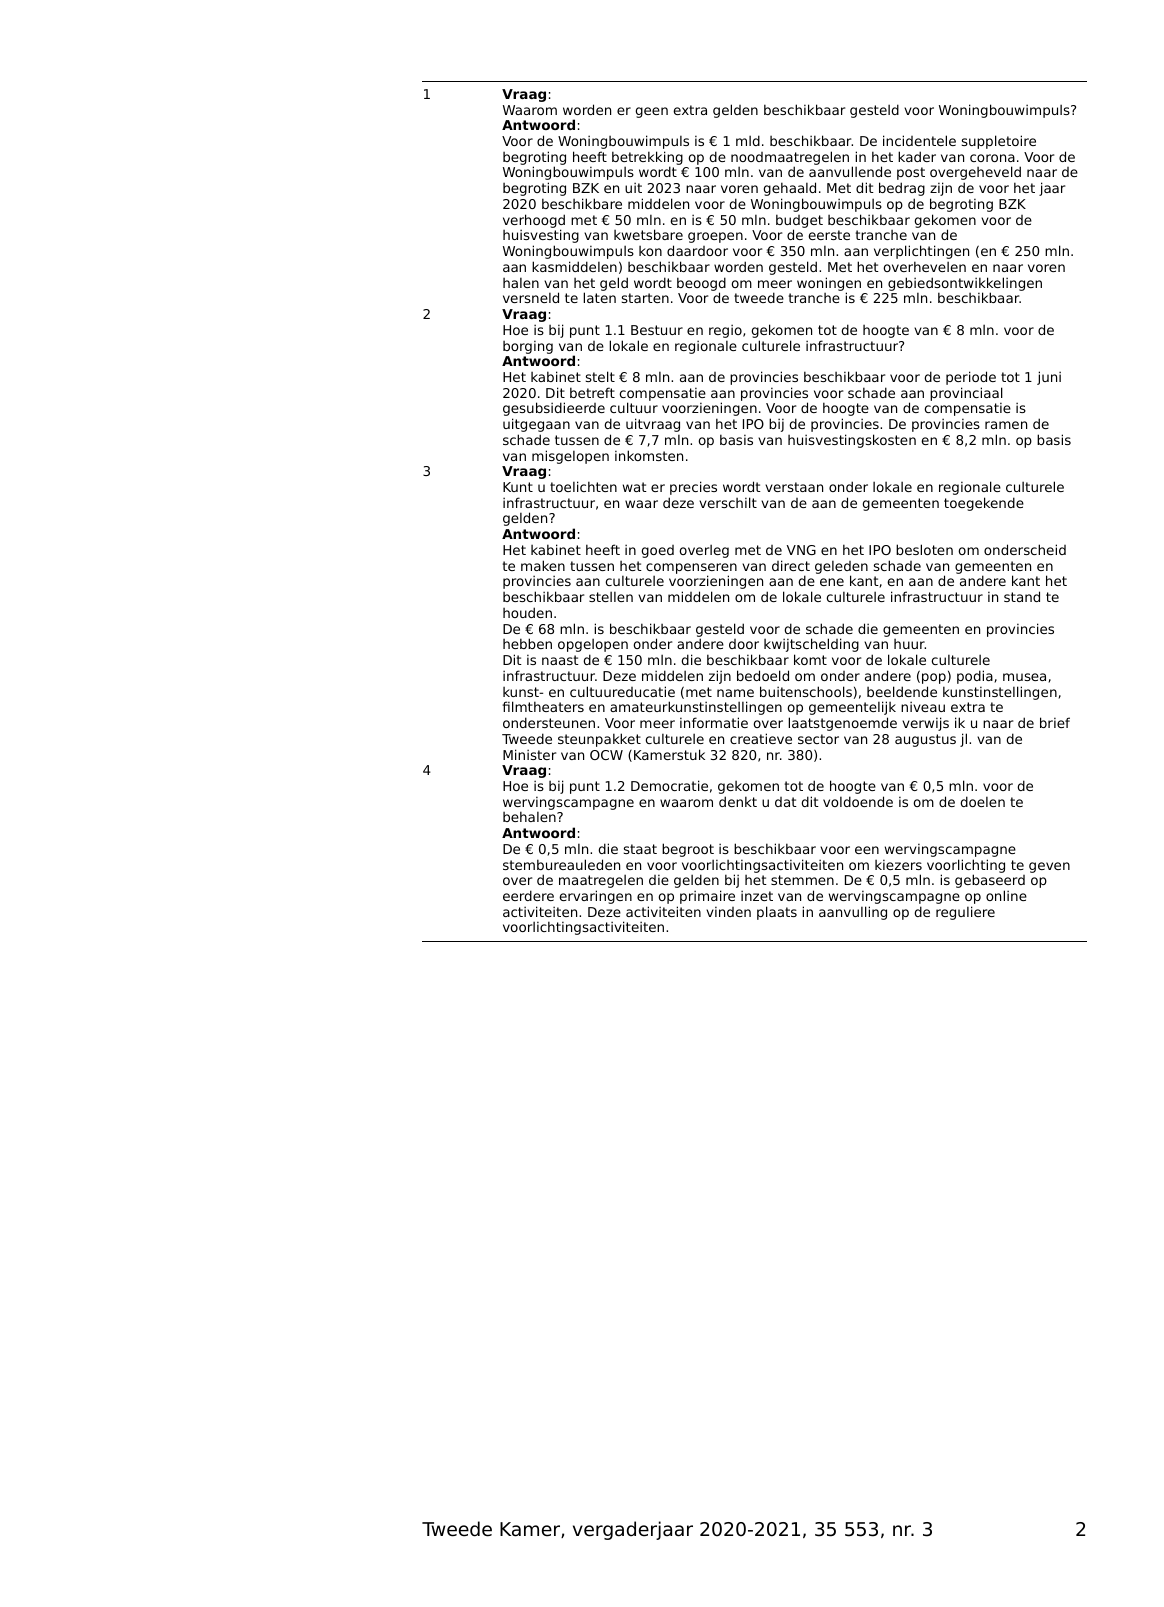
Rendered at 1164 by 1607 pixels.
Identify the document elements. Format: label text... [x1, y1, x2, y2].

table_cell 3 [422, 464, 496, 763]
table_cell Vraag: Kunt u toelichten wat er precies wordt verstaan onder lokale en regionale culturele infrastructuur, en waar deze verschilt van de aan de gemeenten toegekende gelden? Antwoord: Het kabinet heeft in goed overleg met de VNG en het IPO besloten om onderscheid te maken tussen het compenseren van direct geleden schade van gemeenten en provincies aan culturele voorzieningen aan de ene kant, en aan de andere kant het beschikbaar stellen van middelen om de lokale culturele infrastructuur in stand te houden. De € 68 mln. is beschikbaar gesteld voor de schade die gemeenten en provincies hebben opgelopen onder andere door kwijtschelding van huur. Dit is naast de € 150 mln. die beschikbaar komt voor de lokale culturele infrastructuur. Deze middelen zijn bedoeld om onder andere (pop) podia, musea, kunst- en cultuureducatie (met name buitenschools), beeldende kunstinstellingen, filmtheaters en amateurkunstinstellingen op gemeentelijk niveau extra te ondersteunen. Voor meer informatie over laatstgenoemde verwijs ik u naar de brief Tweede steunpakket culturele en creatieve sector van 28 augustus jl. van de Minister van OCW (Kamerstuk 32 820, nr. 380). [496, 464, 1087, 763]
table_cell Vraag: Hoe is bij punt 1.2 Democratie, gekomen tot de hoogte van € 0,5 mln. voor de wervingscampagne en waarom denkt u dat dit voldoende is om de doelen te behalen? Antwoord: De € 0,5 mln. die staat begroot is beschikbaar voor een wervingscampagne stembureauleden en voor voorlichtingsactiviteiten om kiezers voorlichting te geven over de maatregelen die gelden bij het stemmen. De € 0,5 mln. is gebaseerd op eerdere ervaringen en op primaire inzet van de wervingscampagne op online activiteiten. Deze activiteiten vinden plaats in aanvulling op de reguliere voorlichtingsactiviteiten. [496, 763, 1087, 941]
table_header 1 [422, 82, 496, 307]
table_cell 2 [422, 307, 496, 464]
table_header Vraag: Waarom worden er geen extra gelden beschikbaar gesteld voor Woningbouwimpuls? Antwoord: Voor de Woningbouwimpuls is € 1 mld. beschikbaar. De incidentele suppletoire begroting heeft betrekking op de noodmaatregelen in het kader van corona. Voor de Woningbouwimpuls wordt € 100 mln. van de aanvullende post overgeheveld naar de begroting BZK en uit 2023 naar voren gehaald. Met dit bedrag zijn de voor het jaar 2020 beschikbare middelen voor de Woningbouwimpuls op de begroting BZK verhoogd met € 50 mln. en is € 50 mln. budget beschikbaar gekomen voor de huisvesting van kwetsbare groepen. Voor de eerste tranche van de Woningbouwimpuls kon daardoor voor € 350 mln. aan verplichtingen (en € 250 mln. aan kasmiddelen) beschikbaar worden gesteld. Met het overhevelen en naar voren halen van het geld wordt beoogd om meer woningen en gebiedsontwikkelingen versneld te laten starten. Voor de tweede tranche is € 225 mln. beschikbaar. [496, 82, 1087, 307]
table_cell Vraag: Hoe is bij punt 1.1 Bestuur en regio, gekomen tot de hoogte van € 8 mln. voor de borging van de lokale en regionale culturele infrastructuur? Antwoord: Het kabinet stelt € 8 mln. aan de provincies beschikbaar voor de periode tot 1 juni 2020. Dit betreft compensatie aan provincies voor schade aan provinciaal gesubsidieerde cultuur voorzieningen. Voor de hoogte van de compensatie is uitgegaan van de uitvraag van het IPO bij de provincies. De provincies ramen de schade tussen de € 7,7 mln. op basis van huisvestingskosten en € 8,2 mln. op basis van misgelopen inkomsten. [496, 307, 1087, 464]
table_cell 4 [422, 763, 496, 941]
